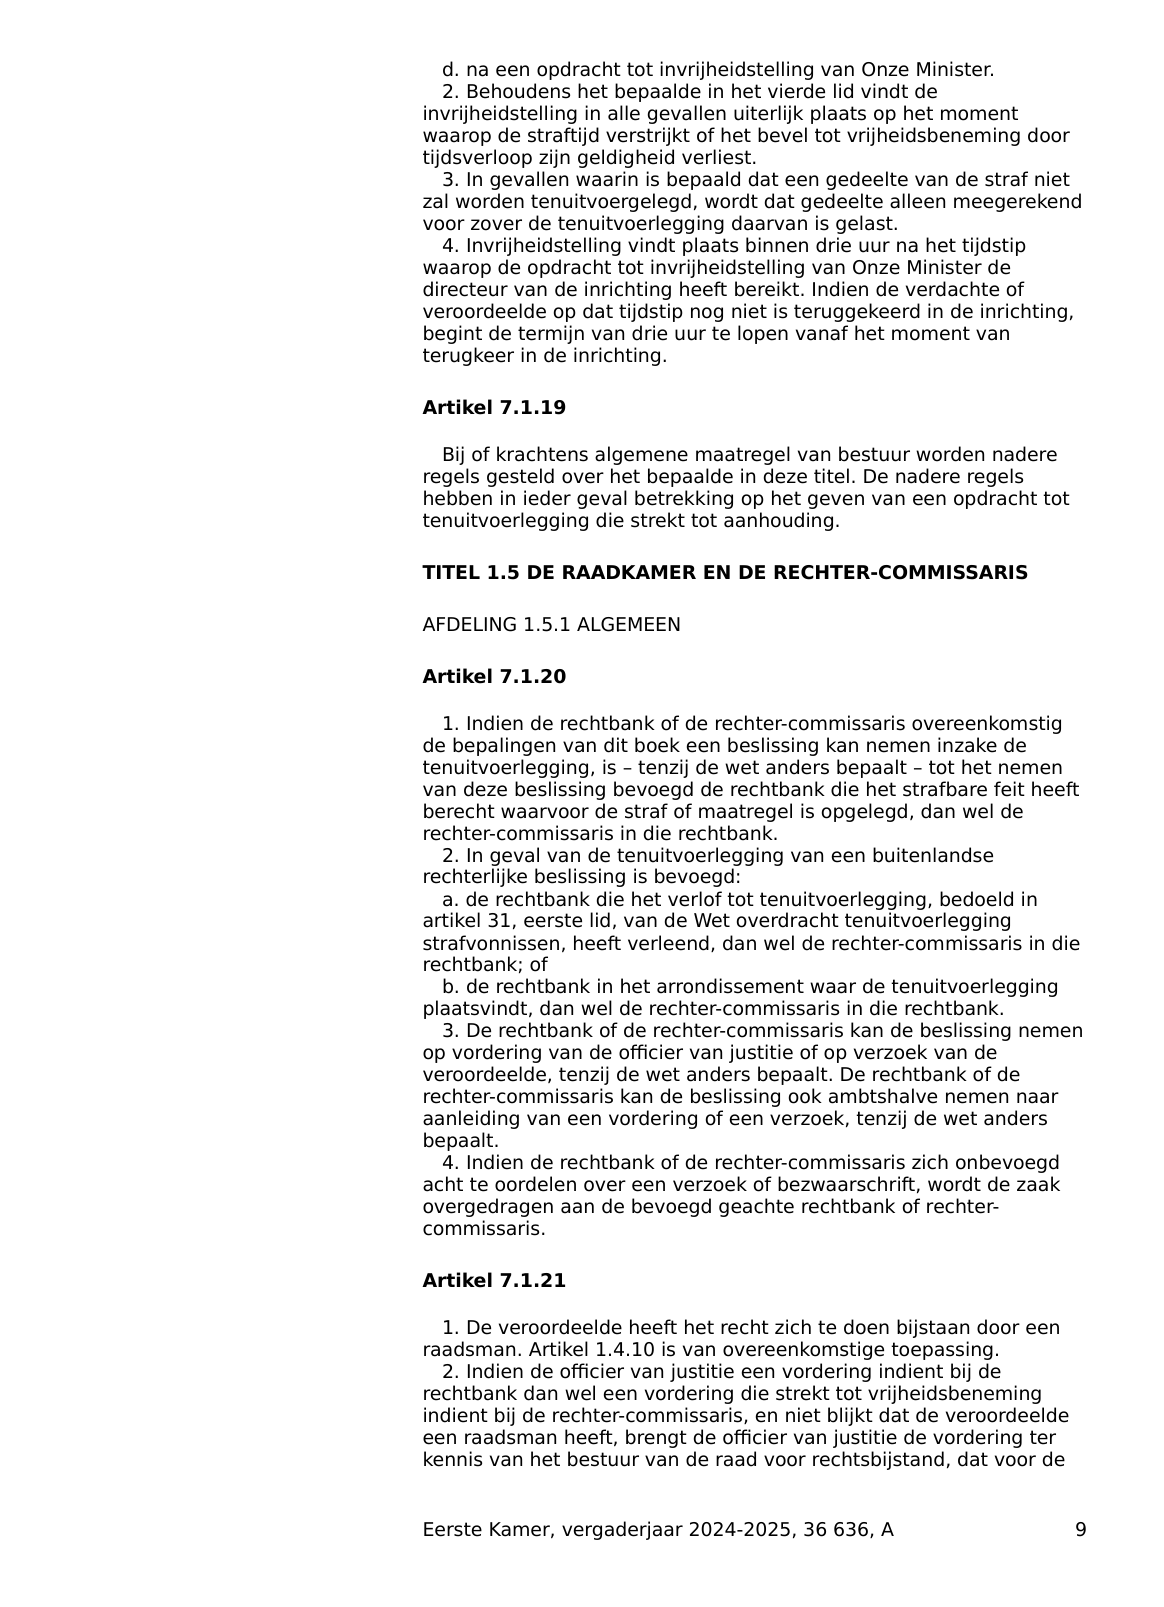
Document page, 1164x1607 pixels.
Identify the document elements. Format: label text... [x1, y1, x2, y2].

subtitle TITEL 1.5 DE RAADKAMER EN DE RECHTER-COMMISSARIS [422, 562, 1087, 584]
text 3. In gevallen waarin is bepaald dat een gedeelte van de straf niet zal worden tenuitvoergelegd, wordt dat gedeelte alleen meegerekend voor zover de tenuitvoerlegging daarvan is gelast. [422, 169, 1087, 235]
text 2. In geval van de tenuitvoerlegging van een buitenlandse rechterlijke beslissing is bevoegd: [422, 844, 1087, 888]
text 2. Indien de officier van justitie een vordering indient bij de rechtbank dan wel een vordering die strekt tot vrijheidsbeneming indient bij de rechter-commissaris, en niet blijkt dat de veroordeelde een raadsman heeft, brengt de officier van justitie de vordering ter kennis van het bestuur van de raad voor rechtsbijstand, dat voor de [422, 1361, 1087, 1471]
text 4. Indien de rechtbank of de rechter-commissaris zich onbevoegd acht te oordelen over een verzoek of bezwaarschrift, wordt de zaak overgedragen aan de bevoegd geachte rechtbank of rechter-commissaris. [422, 1152, 1087, 1240]
subtitle Artikel 7.1.20 [422, 666, 1087, 688]
text 2. Behoudens het bepaalde in het vierde lid vindt de invrijheidstelling in alle gevallen uiterlijk plaats op het moment waarop de straftijd verstrijkt of het bevel tot vrijheidsbeneming door tijdsverloop zijn geldigheid verliest. [422, 81, 1087, 169]
text a. de rechtbank die het verlof tot tenuitvoerlegging, bedoeld in artikel 31, eerste lid, van de Wet overdracht tenuitvoerlegging strafvonnissen, heeft verleend, dan wel de rechter-commissaris in die rechtbank; of [422, 888, 1087, 976]
text 3. De rechtbank of de rechter-commissaris kan de beslissing nemen op vordering van de officier van justitie of op verzoek van de veroordeelde, tenzij de wet anders bepaalt. De rechtbank of de rechter-commissaris kan de beslissing ook ambtshalve nemen naar aanleiding van een vordering of een verzoek, tenzij de wet anders bepaalt. [422, 1020, 1087, 1152]
text d. na een opdracht tot invrijheidstelling van Onze Minister. [422, 59, 1087, 81]
subtitle AFDELING 1.5.1 ALGEMEEN [422, 614, 1087, 636]
text 4. Invrijheidstelling vindt plaats binnen drie uur na het tijdstip waarop de opdracht tot invrijheidstelling van Onze Minister de directeur van de inrichting heeft bereikt. Indien de verdachte of veroordeelde op dat tijdstip nog niet is teruggekeerd in de inrichting, begint de termijn van drie uur te lopen vanaf het moment van terugkeer in de inrichting. [422, 235, 1087, 367]
subtitle Artikel 7.1.19 [422, 397, 1087, 419]
text 1. Indien de rechtbank of de rechter-commissaris overeenkomstig de bepalingen van dit boek een beslissing kan nemen inzake de tenuitvoerlegging, is – tenzij de wet anders bepaalt – tot het nemen van deze beslissing bevoegd de rechtbank die het strafbare feit heeft berecht waarvoor de straf of maatregel is opgelegd, dan wel de rechter-commissaris in die rechtbank. [422, 713, 1087, 844]
text Bij of krachtens algemene maatregel van bestuur worden nadere regels gesteld over het bepaalde in deze titel. De nadere regels hebben in ieder geval betrekking op het geven van een opdracht tot tenuitvoerlegging die strekt tot aanhouding. [422, 444, 1087, 532]
text b. de rechtbank in het arrondissement waar de tenuitvoerlegging plaatsvindt, dan wel de rechter-commissaris in die rechtbank. [422, 976, 1087, 1020]
text 1. De veroordeelde heeft het recht zich te doen bijstaan door een raadsman. Artikel 1.4.10 is van overeenkomstige toepassing. [422, 1317, 1087, 1361]
subtitle Artikel 7.1.21 [422, 1270, 1087, 1292]
